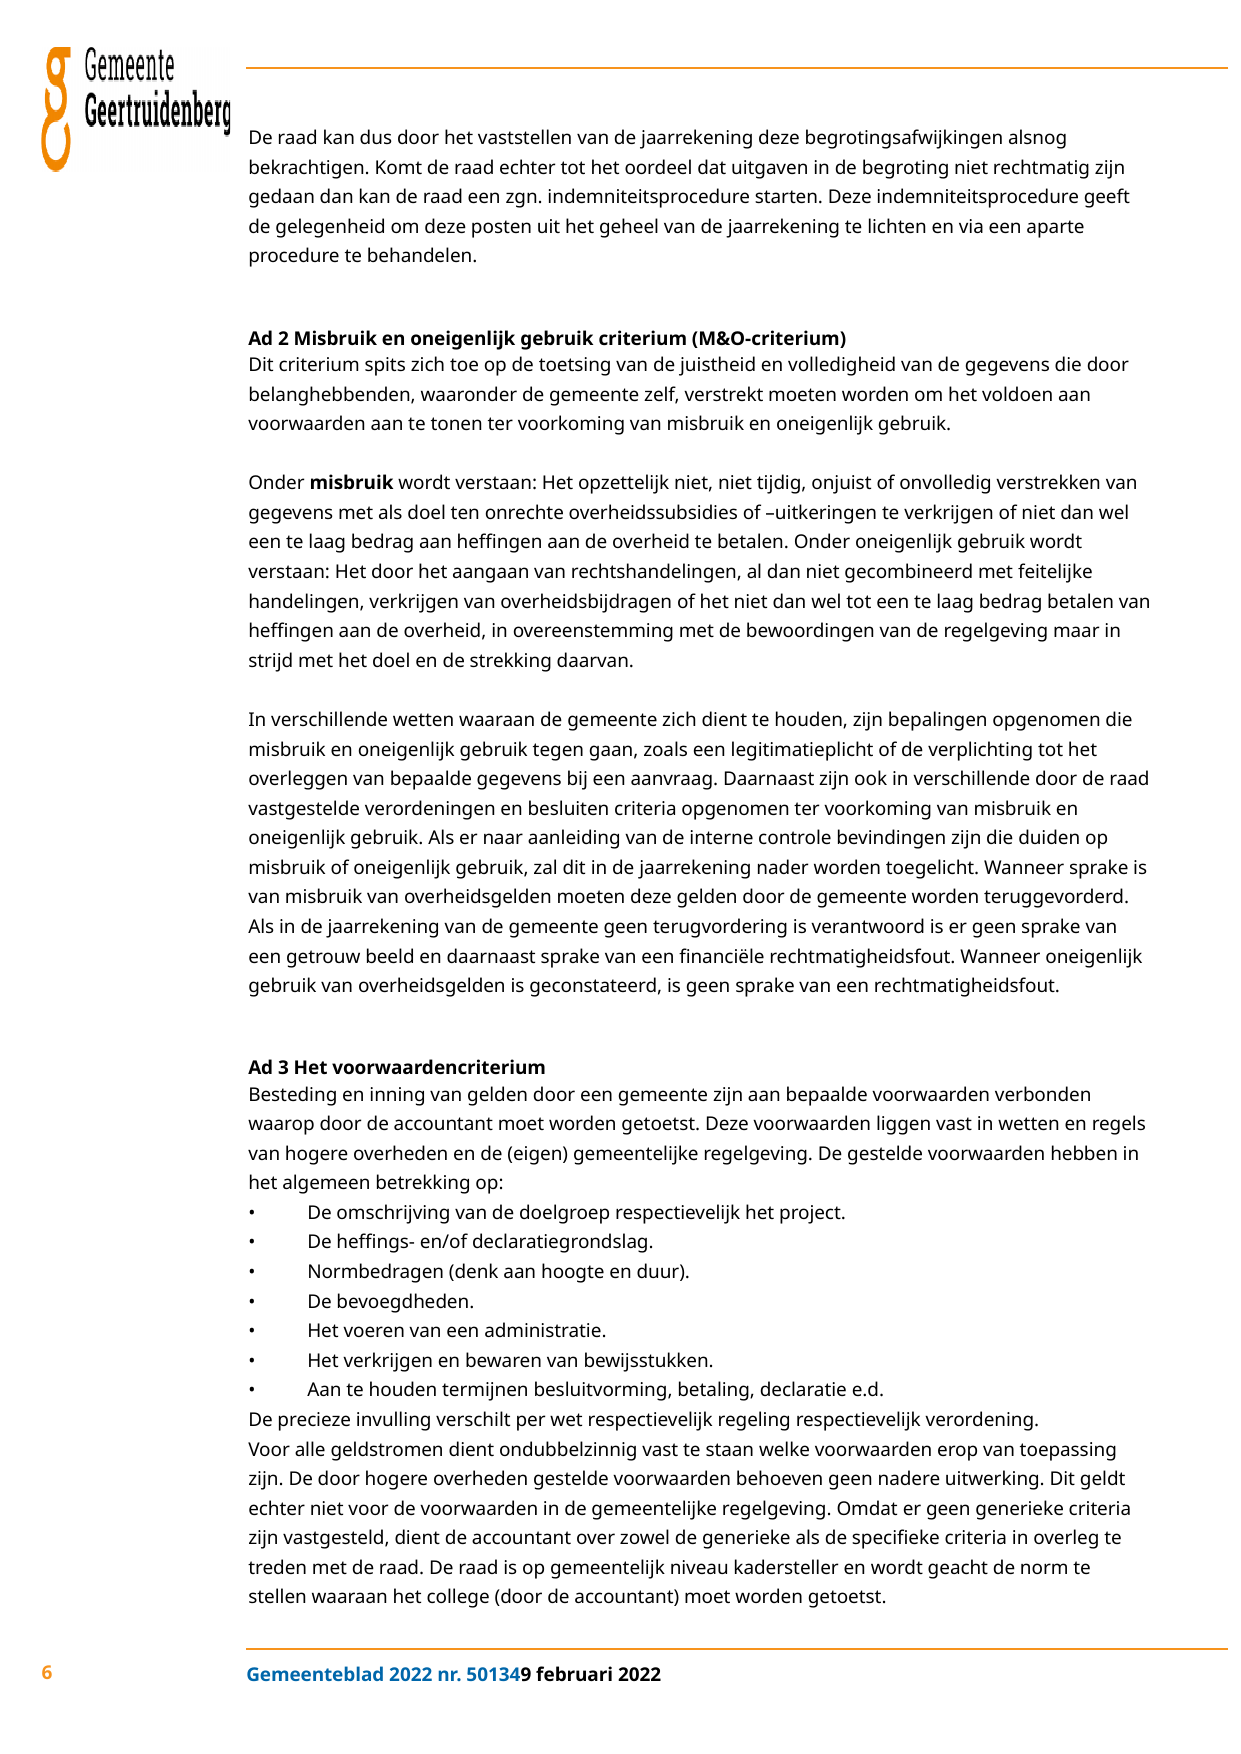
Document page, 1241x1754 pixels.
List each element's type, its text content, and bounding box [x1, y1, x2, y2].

list Het voeren van een administratie. [248, 1317, 1152, 1343]
text In verschillende wetten waaraan de gemeente zich dient te houden, zijn bepalingen opgenomen die misbruik en oneigenlijk gebruik tegen gaan, zoals een legitimatieplicht of de verplichting tot het overleggen van bepaalde gegevens bij een aanvraag. Daarnaast zijn ook in verschillende door de raad vastgestelde verordeningen en besluiten criteria opgenomen ter voorkoming van misbruik en oneigenlijk gebruik. Als er naar aanleiding van de interne controle bevindingen zijn die duiden op misbruik of oneigenlijk gebruik, zal dit in de jaarrekening nader worden toegelicht. Wanneer sprake is van misbruik van overheidsgelden moeten deze gelden door de gemeente worden teruggevorderd. Als in de jaarrekening van de gemeente geen terugvordering is verantwoord is er geen sprake van een getrouw beeld en daarnaast sprake van een financiële rechtmatigheidsfout. Wanneer oneigenlijk gebruik van overheidsgelden is geconstateerd, is geen sprake van een rechtmatigheidsfout. [248, 706, 1152, 998]
text De precieze invulling verschilt per wet respectievelijk regeling respectievelijk verordening. [248, 1406, 1152, 1432]
text Dit criterium spits zich toe op de toetsing van de juistheid en volledigheid van de gegevens die door belanghebbenden, waaronder de gemeente zelf, verstrekt moeten worden om het voldoen aan voorwaarden aan te tonen ter voorkoming van misbruik en oneigenlijk gebruik. [248, 351, 1152, 436]
list Normbedragen (denk aan hoogte en duur). [248, 1258, 1152, 1284]
text Onder misbruik wordt verstaan: Het opzettelijk niet, niet tijdig, onjuist of onvolledig verstrekken van gegevens met als doel ten onrechte overheidssubsidies of –uitkeringen te verkrijgen of niet dan wel een te laag bedrag aan heffingen aan de overheid te betalen. Onder oneigenlijk gebruik wordt verstaan: Het door het aangaan van rechtshandelingen, al dan niet gecombineerd met feitelijke handelingen, verkrijgen van overheidsbijdragen of het niet dan wel tot een te laag bedrag betalen van heffingen aan de overheid, in overeenstemming met de bewoordingen van de regelgeving maar in strijd met het doel en de strekking daarvan. [248, 469, 1152, 673]
text Voor alle geldstromen dient ondubbelzinnig vast te staan welke voorwaarden erop van toepassing zijn. De door hogere overheden gestelde voorwaarden behoeven geen nadere uitwerking. Dit geldt echter niet voor de voorwaarden in de gemeentelijke regelgeving. Omdat er geen generieke criteria zijn vastgesteld, dient de accountant over zowel de generieke als de specifieke criteria in overleg te treden met de raad. De raad is op gemeentelijk niveau kadersteller en wordt geacht de norm te stellen waaraan het college (door de accountant) moet worden getoetst. [248, 1436, 1152, 1609]
text Ad 2 Misbruik en oneigenlijk gebruik criterium (M&O-criterium) [248, 323, 1152, 351]
text Besteding en inning van gelden door een gemeente zijn aan bepaalde voorwaarden verbonden waarop door de accountant moet worden getoetst. Deze voorwaarden liggen vast in wetten en regels van hogere overheden en de (eigen) gemeentelijke regelgeving. De gestelde voorwaarden hebben in het algemeen betrekking op: [248, 1081, 1152, 1195]
list Aan te houden termijnen besluitvorming, betaling, declaratie e.d. [248, 1377, 1152, 1402]
text Ad 3 Het voorwaardencriterium [248, 1052, 1152, 1081]
picture [41, 47, 231, 172]
text De raad kan dus door het vaststellen van de jaarrekening deze begrotingsafwijkingen alsnog bekrachtigen. Komt de raad echter tot het oordeel dat uitgaven in de begroting niet rechtmatig zijn gedaan dan kan de raad een zgn. indemniteitsprocedure starten. Deze indemniteitsprocedure geeft de gelegenheid om deze posten uit het geheel van de jaarrekening te lichten en via een aparte procedure te behandelen. [248, 124, 1152, 268]
list De bevoegdheden. [248, 1288, 1152, 1314]
list Het verkrijgen en bewaren van bewijsstukken. [248, 1347, 1152, 1373]
list De heffings- en/of declaratiegrondslag. [248, 1229, 1152, 1254]
list De omschrijving van de doelgroep respectievelijk het project. [248, 1199, 1152, 1225]
